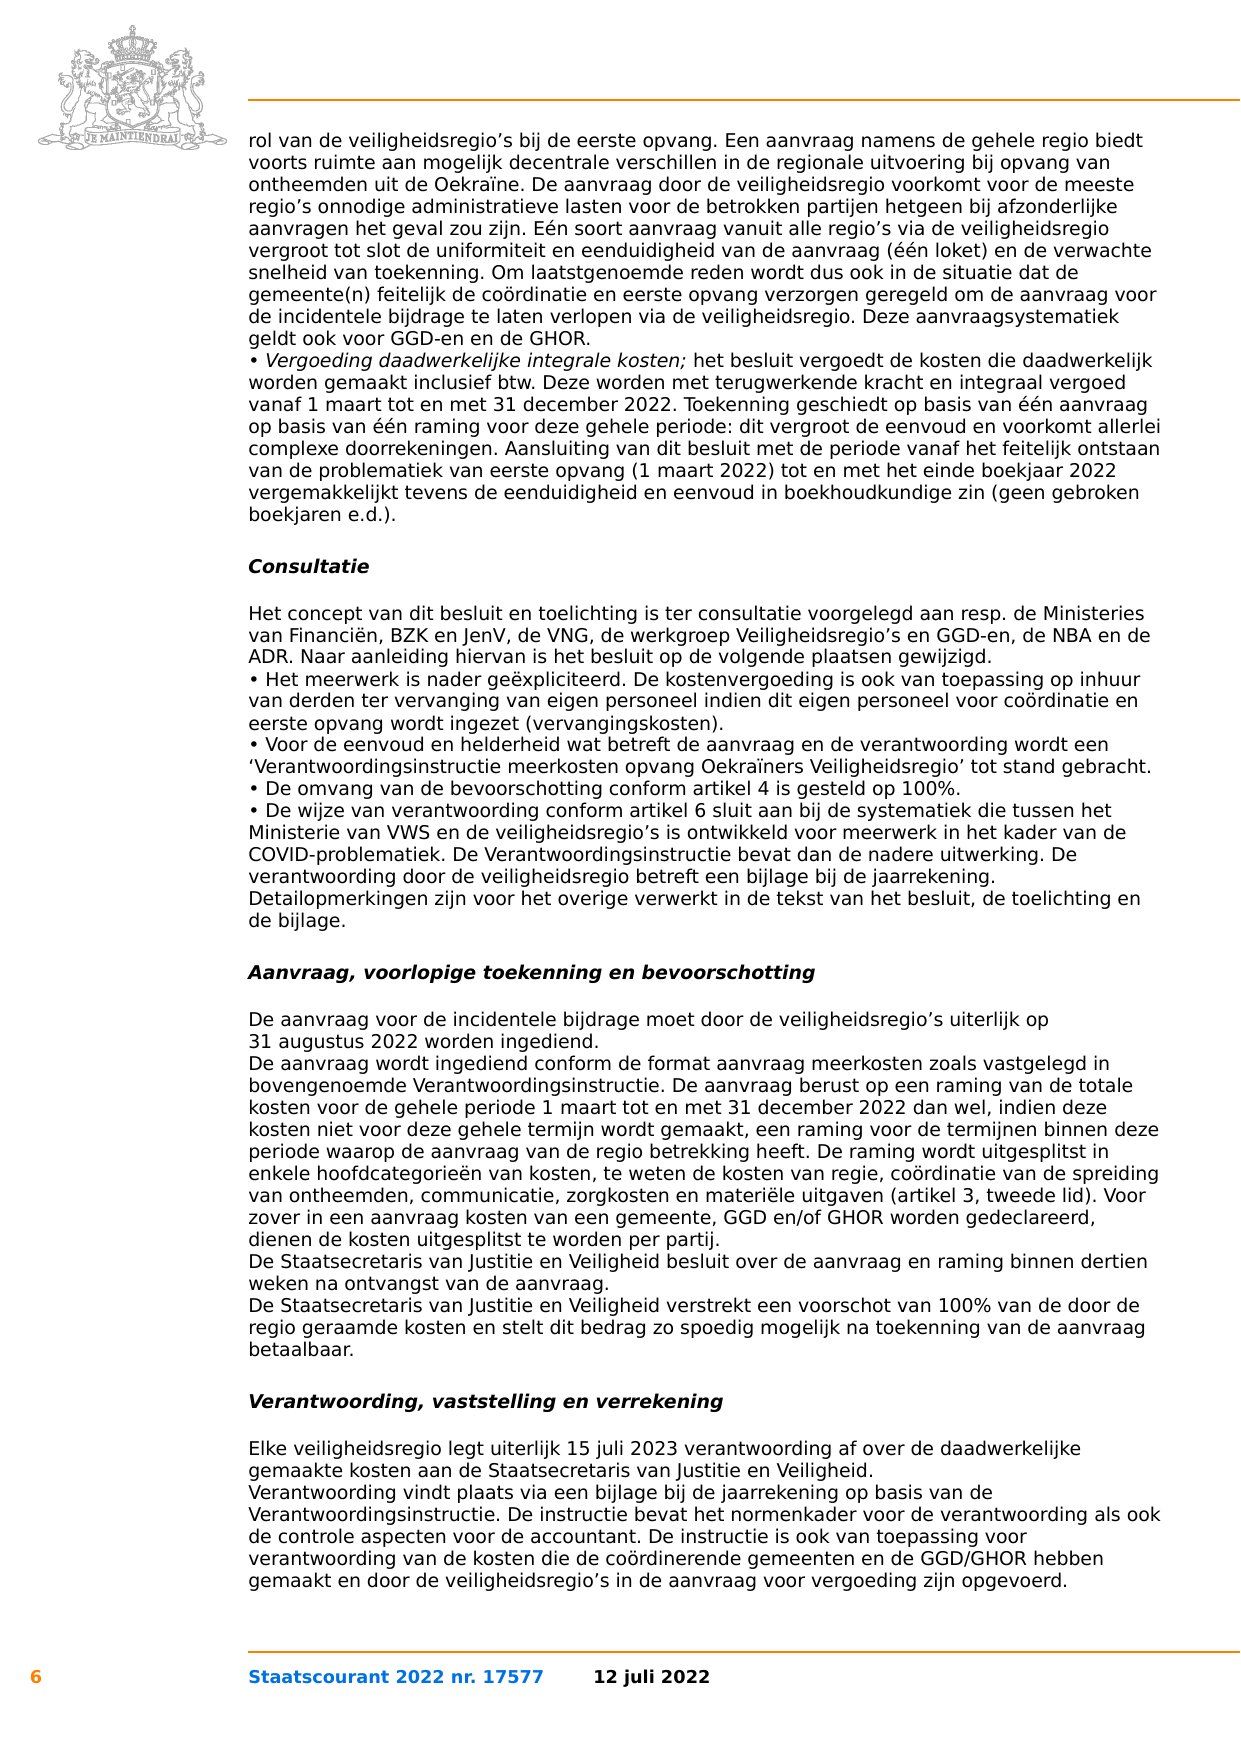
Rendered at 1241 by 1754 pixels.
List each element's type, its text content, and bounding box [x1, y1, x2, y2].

subtitle Consultatie [248, 556, 1163, 577]
text De aanvraag voor de incidentele bijdrage moet door de veiligheidsregio’s uiterlijk op 31 augustus 2022 worden ingediend. [248, 1009, 1163, 1053]
subtitle Verantwoording, vaststelling en verrekening [248, 1391, 1163, 1413]
text De Staatsecretaris van Justitie en Veiligheid besluit over de aanvraag en raming binnen dertien weken na ontvangst van de aanvraag. [248, 1251, 1163, 1295]
text • Het meerwerk is nader geëxpliciteerd. De kostenvergoeding is ook van toepassing op inhuur van derden ter vervanging van eigen personeel indien dit eigen personeel voor coördinatie en eerste opvang wordt ingezet (vervangingskosten). [248, 668, 1163, 734]
text Verantwoording vindt plaats via een bijlage bij de jaarrekening op basis van de Verantwoordingsinstructie. De instructie bevat het normenkader voor de verantwoording als ook de controle aspecten voor de accountant. De instructie is ook van toepassing voor verantwoording van de kosten die de coördinerende gemeenten en de GGD/GHOR hebben gemaakt en door de veiligheidsregio’s in de aanvraag voor vergoeding zijn opgevoerd. [248, 1482, 1163, 1592]
text • Voor de eenvoud en helderheid wat betreft de aanvraag en de verantwoording wordt een ‘Verantwoordingsinstructie meerkosten opvang Oekraïners Veiligheidsregio’ tot stand gebracht. [248, 734, 1163, 778]
text Elke veiligheidsregio legt uiterlijk 15 juli 2023 verantwoording af over de daadwerkelijke gemaakte kosten aan de Staatsecretaris van Justitie en Veiligheid. [248, 1438, 1163, 1482]
text De Staatsecretaris van Justitie en Veiligheid verstrekt een voorschot van 100% van de door de regio geraamde kosten en stelt dit bedrag zo spoedig mogelijk na toekenning van de aanvraag betaalbaar. [248, 1295, 1163, 1361]
text Het concept van dit besluit en toelichting is ter consultatie voorgelegd aan resp. de Ministeries van Financiën, BZK en JenV, de VNG, de werkgroep Veiligheidsregio’s en GGD-en, de NBA en de ADR. Naar aanleiding hiervan is het besluit op de volgende plaatsen gewijzigd. [248, 602, 1163, 668]
subtitle Aanvraag, voorlopige toekenning en bevoorschotting [248, 962, 1163, 984]
text • De omvang van de bevoorschotting conform artikel 4 is gesteld op 100%. [248, 778, 1163, 800]
picture [38, 25, 227, 150]
text De aanvraag wordt ingediend conform de format aanvraag meerkosten zoals vastgelegd in bovengenoemde Verantwoordingsinstructie. De aanvraag berust op een raming van de totale kosten voor de gehele periode 1 maart tot en met 31 december 2022 dan wel, indien deze kosten niet voor deze gehele termijn wordt gemaakt, een raming voor de termijnen binnen deze periode waarop de aanvraag van de regio betrekking heeft. De raming wordt uitgesplitst in enkele hoofdcategorieën van kosten, te weten de kosten van regie, coördinatie van de spreiding van ontheemden, communicatie, zorgkosten en materiële uitgaven (artikel 3, tweede lid). Voor zover in een aanvraag kosten van een gemeente, GGD en/of GHOR worden gedeclareerd, dienen de kosten uitgesplitst te worden per partij. [248, 1053, 1163, 1251]
text Detailopmerkingen zijn voor het overige verwerkt in de tekst van het besluit, de toelichting en de bijlage. [248, 888, 1163, 932]
text • Vergoeding daadwerkelijke integrale kosten; het besluit vergoedt de kosten die daadwerkelijk worden gemaakt inclusief btw. Deze worden met terugwerkende kracht en integraal vergoed vanaf 1 maart tot en met 31 december 2022. Toekenning geschiedt op basis van één aanvraag op basis van één raming voor deze gehele periode: dit vergroot de eenvoud en voorkomt allerlei complexe doorrekeningen. Aansluiting van dit besluit met de periode vanaf het feitelijk ontstaan van de problematiek van eerste opvang (1 maart 2022) tot en met het einde boekjaar 2022 vergemakkelijkt tevens de eenduidigheid en eenvoud in boekhoudkundige zin (geen gebroken boekjaren e.d.). [248, 350, 1163, 526]
text • De wijze van verantwoording conform artikel 6 sluit aan bij de systematiek die tussen het Ministerie van VWS en de veiligheidsregio’s is ontwikkeld voor meerwerk in het kader van de COVID-problematiek. De Verantwoordingsinstructie bevat dan de nadere uitwerking. De verantwoording door de veiligheidsregio betreft een bijlage bij de jaarrekening. [248, 800, 1163, 888]
text rol van de veiligheidsregio’s bij de eerste opvang. Een aanvraag namens de gehele regio biedt voorts ruimte aan mogelijk decentrale verschillen in de regionale uitvoering bij opvang van ontheemden uit de Oekraïne. De aanvraag door de veiligheidsregio voorkomt voor de meeste regio’s onnodige administratieve lasten voor de betrokken partijen hetgeen bij afzonderlijke aanvragen het geval zou zijn. Eén soort aanvraag vanuit alle regio’s via de veiligheidsregio vergroot tot slot de uniformiteit en eenduidigheid van de aanvraag (één loket) en de verwachte snelheid van toekenning. Om laatstgenoemde reden wordt dus ook in de situatie dat de gemeente(n) feitelijk de coördinatie en eerste opvang verzorgen geregeld om de aanvraag voor de incidentele bijdrage te laten verlopen via de veiligheidsregio. Deze aanvraagsystematiek geldt ook voor GGD-en en de GHOR. [248, 130, 1163, 350]
